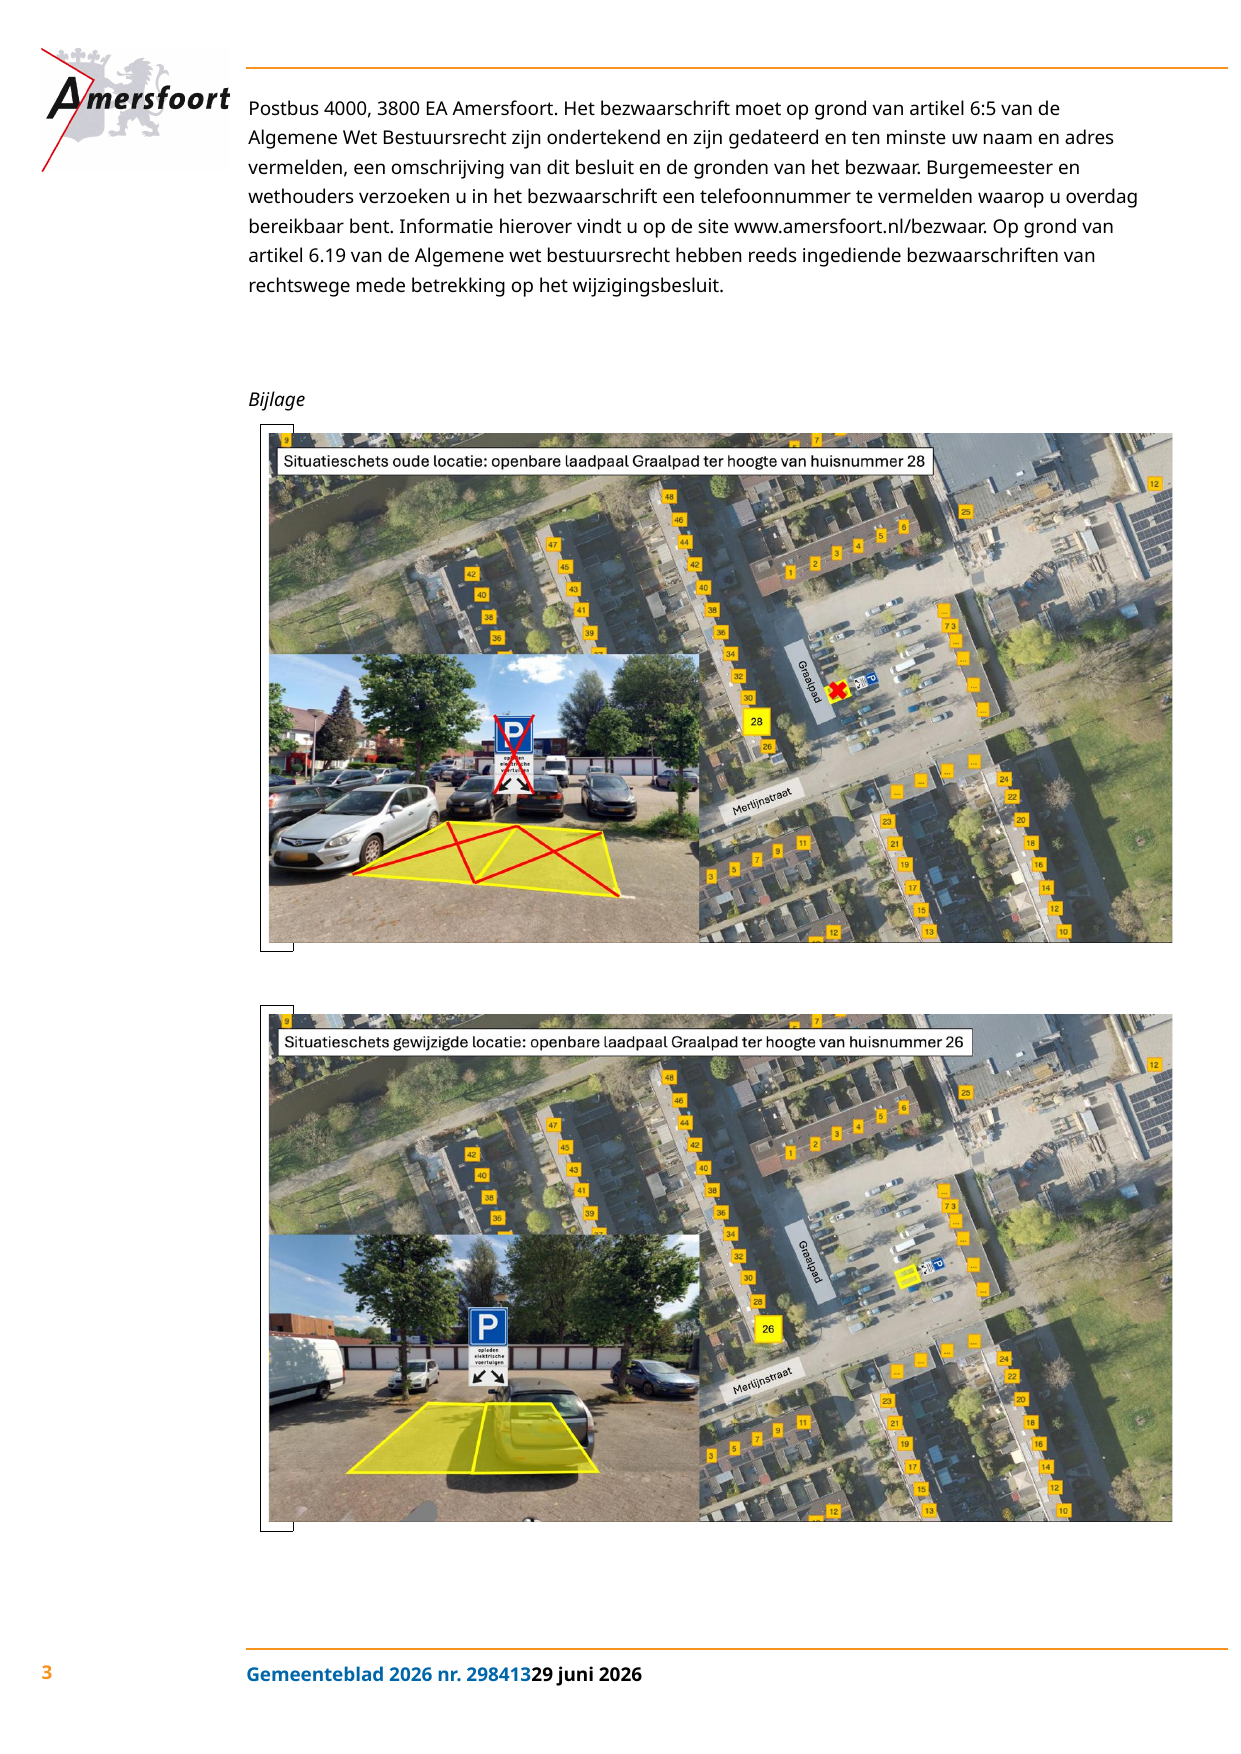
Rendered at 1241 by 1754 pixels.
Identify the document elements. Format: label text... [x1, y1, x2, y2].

picture [268, 1014, 1173, 1522]
picture [41, 47, 231, 172]
text Bijlage [248, 387, 1152, 412]
picture [268, 433, 1173, 943]
text Postbus 4000, 3800 EA Amersfoort. Het bezwaarschrift moet op grond van artikel 6:5 van de Algemene Wet Bestuursrecht zijn ondertekend en zijn gedateerd en ten minste uw naam en adres vermelden, een omschrijving van dit besluit en de gronden van het bezwaar. Burgemeester en wethouders verzoeken u in het bezwaarschrift een telefoonnummer te vermelden waarop u overdag bereikbaar bent. Informatie hierover vindt u op de site www.amersfoort.nl/bezwaar. Op grond van artikel 6.19 van de Algemene wet bestuursrecht hebben reeds ingediende bezwaarschriften van rechtswege mede betrekking op het wijzigingsbesluit. [248, 95, 1152, 298]
